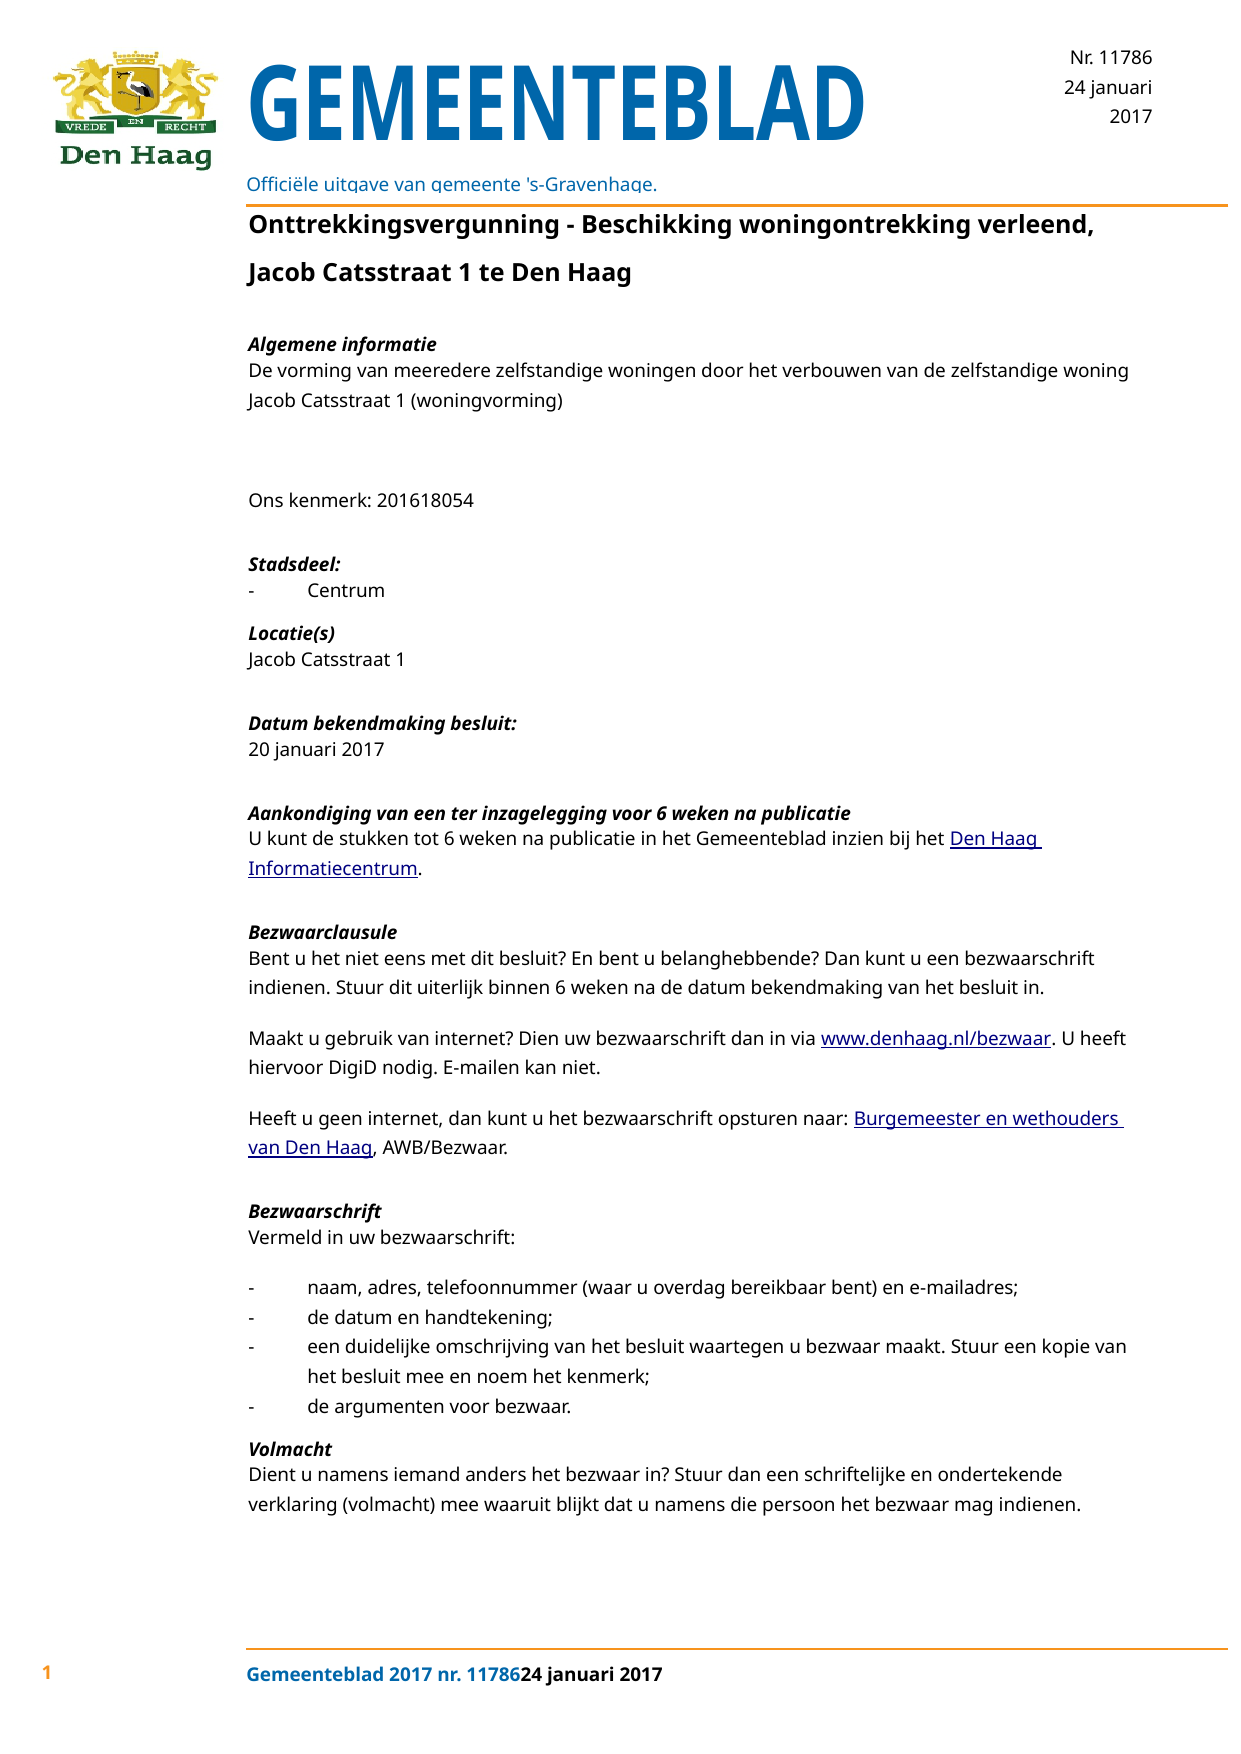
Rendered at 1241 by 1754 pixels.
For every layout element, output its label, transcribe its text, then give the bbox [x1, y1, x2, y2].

text 20 januari 2017 [248, 736, 1152, 762]
text Datum bekendmaking besluit: [248, 710, 1152, 736]
text De vorming van meeredere zelfstandige woningen door het verbouwen van de zelfstandige woning Jacob Catsstraat 1 (woningvorming) [248, 357, 1152, 412]
text Vermeld in uw bezwaarschrift: [248, 1224, 1152, 1250]
text U kunt de stukken tot 6 weken na publicatie in het Gemeenteblad inzien bij het Den Haag Informatiecentrum. [248, 826, 1152, 881]
text Aankondiging van een ter inzagelegging voor 6 weken na publicatie [248, 800, 1152, 826]
text Stadsdeel: [248, 552, 1152, 577]
text Volmacht [248, 1436, 1152, 1462]
list een duidelijke omschrijving van het besluit waartegen u bezwaar maakt. Stuur een kopie van het besluit mee en noem het kenmerk; [248, 1334, 1152, 1389]
picture [41, 47, 231, 172]
list de datum en handtekening; [248, 1304, 1152, 1330]
text Maakt u gebruik van internet? Dien uw bezwaarschrift dan in via www.denhaag.nl/bezwaar. U heeft hiervoor DigiD nodig. E-mailen kan niet. [248, 1025, 1152, 1080]
list Centrum [248, 577, 1152, 603]
text Bezwaarclausule [248, 919, 1152, 945]
text Locatie(s) [248, 620, 1152, 646]
text Onttrekkingsvergunning - Beschikking woningontrekking verleend, Jacob Catsstraat 1 te Den Haag [248, 207, 1152, 288]
text Bent u het niet eens met dit besluit? En bent u belanghebbende? Dan kunt u een bezwaarschrift indienen. Stuur dit uiterlijk binnen 6 weken na de datum bekendmaking van het besluit in. [248, 945, 1152, 1000]
text Dient u namens iemand anders het bezwaar in? Stuur dan een schriftelijke en ondertekende verklaring (volmacht) mee waaruit blijkt dat u namens die persoon het bezwaar mag indienen. [248, 1462, 1152, 1517]
text Bezwaarschrift [248, 1198, 1152, 1224]
text Heeft u geen internet, dan kunt u het bezwaarschrift opsturen naar: Burgemeester en wethouders van Den Haag, AWB/Bezwaar. [248, 1105, 1152, 1160]
text Ons kenmerk: 201618054 [248, 488, 1152, 513]
list de argumenten voor bezwaar. [248, 1393, 1152, 1418]
list naam, adres, telefoonnummer (waar u overdag bereikbaar bent) en e-mailadres; [248, 1274, 1152, 1300]
text Jacob Catsstraat 1 [248, 646, 1152, 672]
text Algemene informatie [248, 331, 1152, 357]
